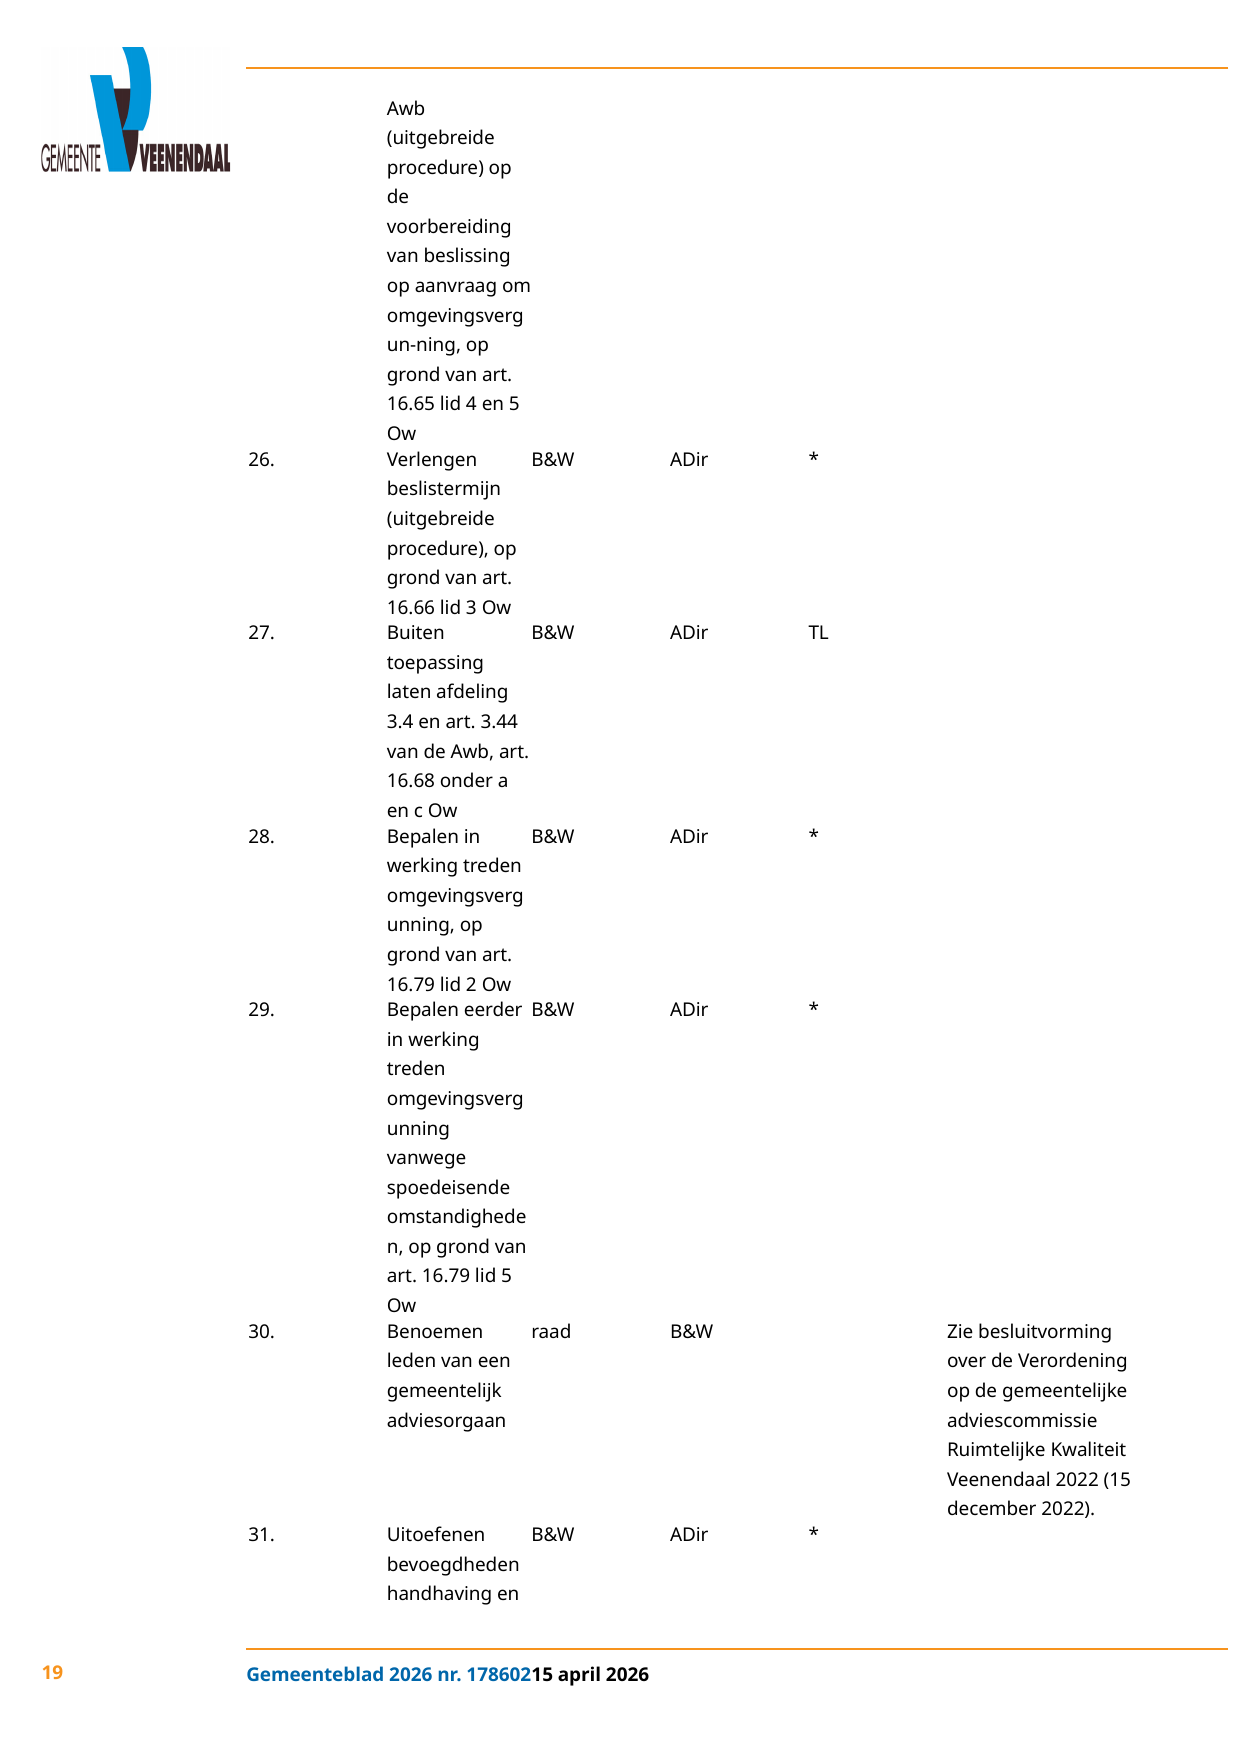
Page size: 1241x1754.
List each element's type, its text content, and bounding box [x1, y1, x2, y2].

table_cell B&W [531, 1521, 670, 1606]
table_cell [947, 446, 1152, 619]
table_cell ADir [670, 620, 808, 823]
table_cell B&W [531, 823, 670, 996]
table_cell ADir [670, 446, 808, 619]
table_cell [947, 1521, 1152, 1606]
table_cell Verlengen beslistermijn (uitgebreide procedure), op grond van art. 16.66 lid 3 Ow [387, 446, 531, 619]
table_cell * [808, 823, 947, 996]
table_cell Awb (uitgebreide procedure) op de voorbereiding van beslissing op aanvraag om omgevingsvergun-ning, op grond van art. 16.65 lid 4 en 5 Ow [387, 95, 531, 446]
table_cell [947, 620, 1152, 823]
table_cell [808, 1318, 947, 1521]
table_cell B&W [670, 1318, 808, 1521]
table_cell * [808, 996, 947, 1318]
table_cell ADir [670, 1521, 808, 1606]
table_cell ADir [670, 996, 808, 1318]
table_cell Zie besluitvorming over de Verordening op de gemeentelijke adviescommissie Ruimtelijke Kwaliteit Veenendaal 2022 (15 december 2022). [947, 1318, 1152, 1521]
table_cell 31. [248, 1521, 387, 1606]
table_cell * [808, 1521, 947, 1606]
table_cell raad [531, 1318, 670, 1521]
table_cell * [808, 446, 947, 619]
table_cell 27. [248, 620, 387, 823]
table_cell TL [808, 620, 947, 823]
picture [123, 47, 231, 172]
table_cell 29. [248, 996, 387, 1318]
table_cell [947, 996, 1152, 1318]
table_cell Uitoefenen bevoegdheden handhaving en [387, 1521, 531, 1606]
table_cell 28. [248, 823, 387, 996]
table_cell [808, 95, 947, 446]
table_cell Bepalen eerder in werking treden omgevingsvergunning vanwege spoedeisende omstandigheden, op grond van art. 16.79 lid 5 Ow [387, 996, 531, 1318]
table_cell [947, 95, 1152, 446]
table_cell Bepalen in werking treden omgevingsvergunning, op grond van art. 16.79 lid 2 Ow [387, 823, 531, 996]
table_cell B&W [531, 446, 670, 619]
table_cell [670, 95, 808, 446]
table_cell Benoemen leden van een gemeentelijk adviesorgaan [387, 1318, 531, 1521]
table_cell [531, 95, 670, 446]
table_cell B&W [531, 620, 670, 823]
table_cell B&W [531, 996, 670, 1318]
table_cell [248, 95, 387, 446]
table_cell ADir [670, 823, 808, 996]
table_cell Buiten toepassing laten afdeling 3.4 en art. 3.44 van de Awb, art. 16.68 onder a en c Ow [387, 620, 531, 823]
table_cell 26. [248, 446, 387, 619]
picture [41, 47, 130, 172]
table_cell 30. [248, 1318, 387, 1521]
table_cell [947, 823, 1152, 996]
